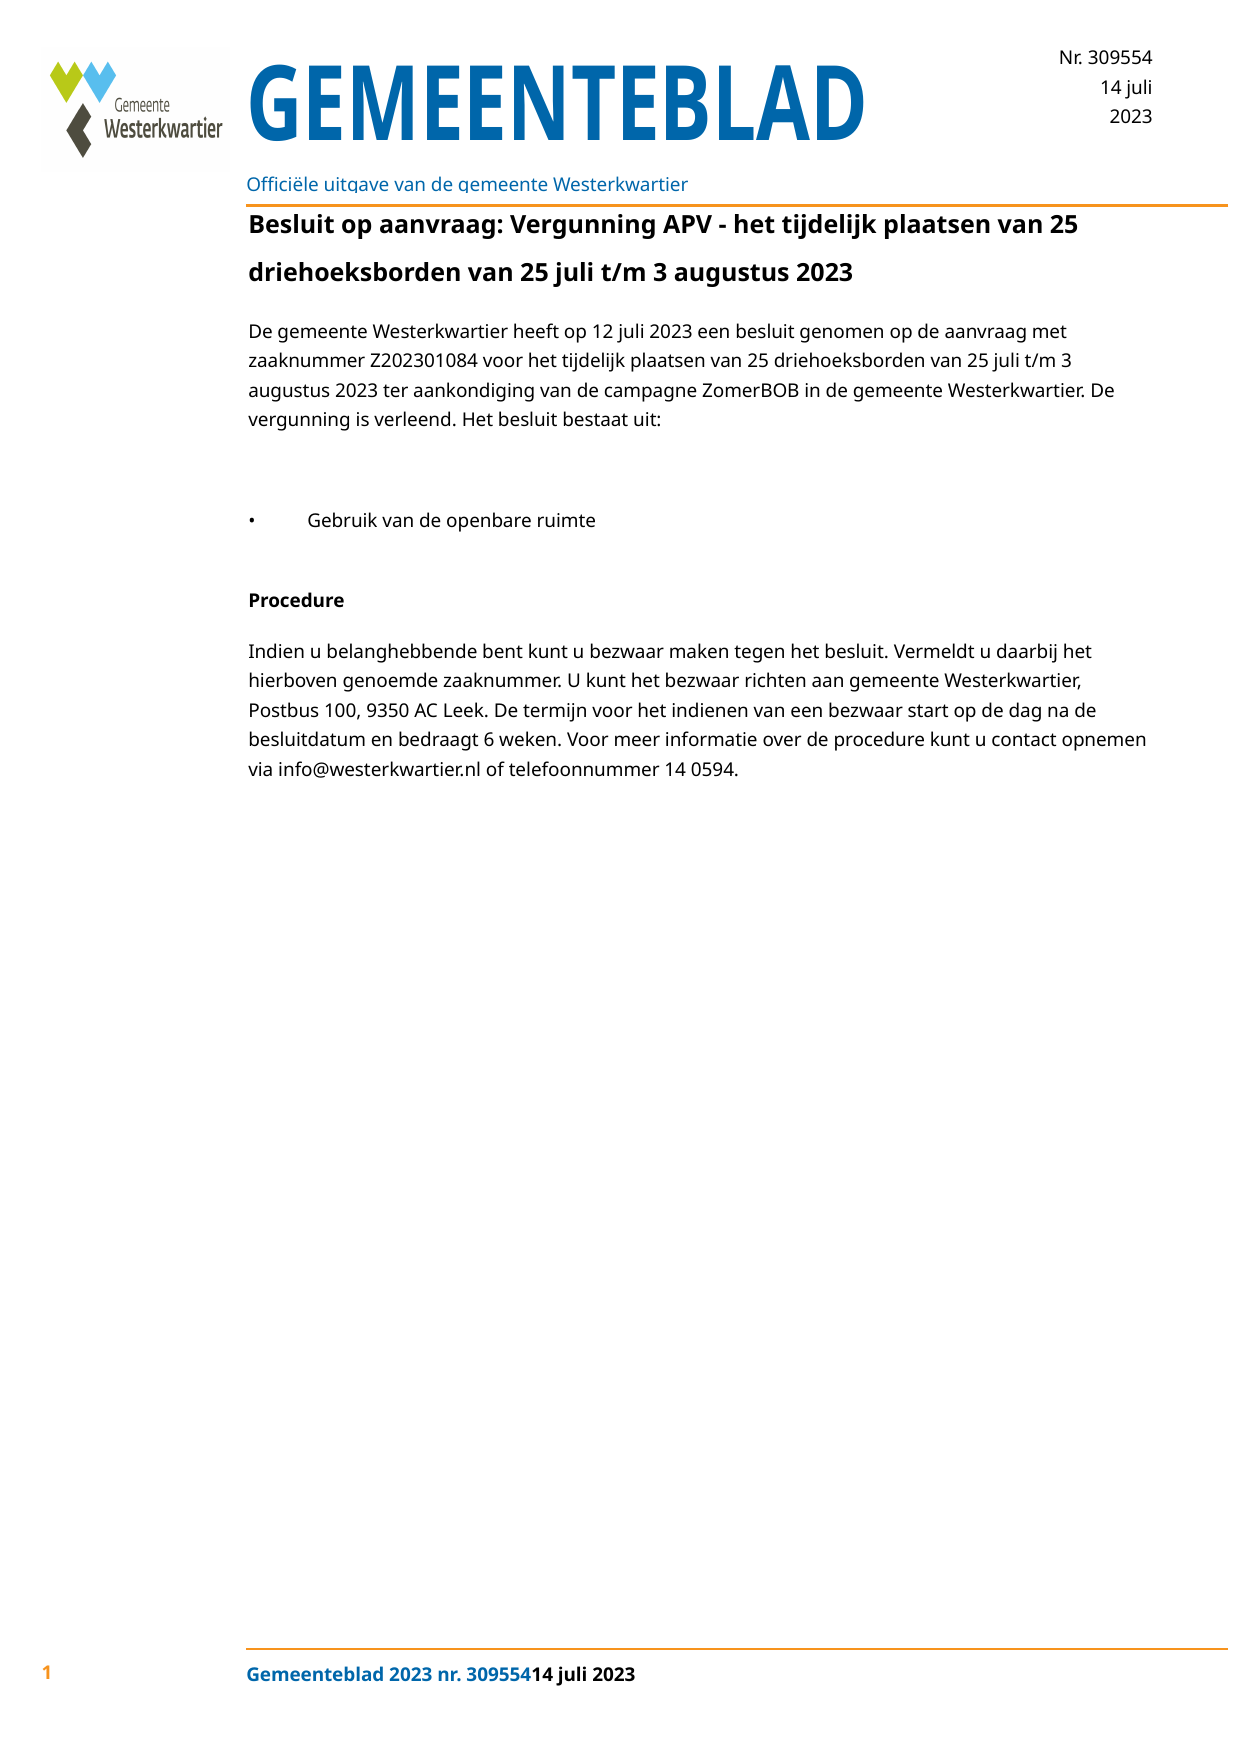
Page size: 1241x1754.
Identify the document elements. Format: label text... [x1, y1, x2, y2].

text Procedure [248, 587, 1152, 613]
picture [41, 47, 231, 172]
list Gebruik van de openbare ruimte [248, 507, 1152, 533]
text Indien u belanghebbende bent kunt u bezwaar maken tegen het besluit. Vermeldt u daarbij het hierboven genoemde zaaknummer. U kunt het bezwaar richten aan gemeente Westerkwartier, Postbus 100, 9350 AC Leek. De termijn voor het indienen van een bezwaar start op de dag na de besluitdatum en bedraagt 6 weken. Voor meer informatie over de procedure kunt u contact opnemen via info@westerkwartier.nl of telefoonnummer 14 0594. [248, 638, 1152, 782]
text De gemeente Westerkwartier heeft op 12 juli 2023 een besluit genomen op de aanvraag met zaaknummer Z202301084 voor het tijdelijk plaatsen van 25 driehoeksborden van 25 juli t/m 3 augustus 2023 ter aankondiging van de campagne ZomerBOB in de gemeente Westerkwartier. De vergunning is verleend. Het besluit bestaat uit: [248, 318, 1152, 432]
text Besluit op aanvraag: Vergunning APV - het tijdelijk plaatsen van 25 driehoeksborden van 25 juli t/m 3 augustus 2023 [248, 207, 1152, 288]
